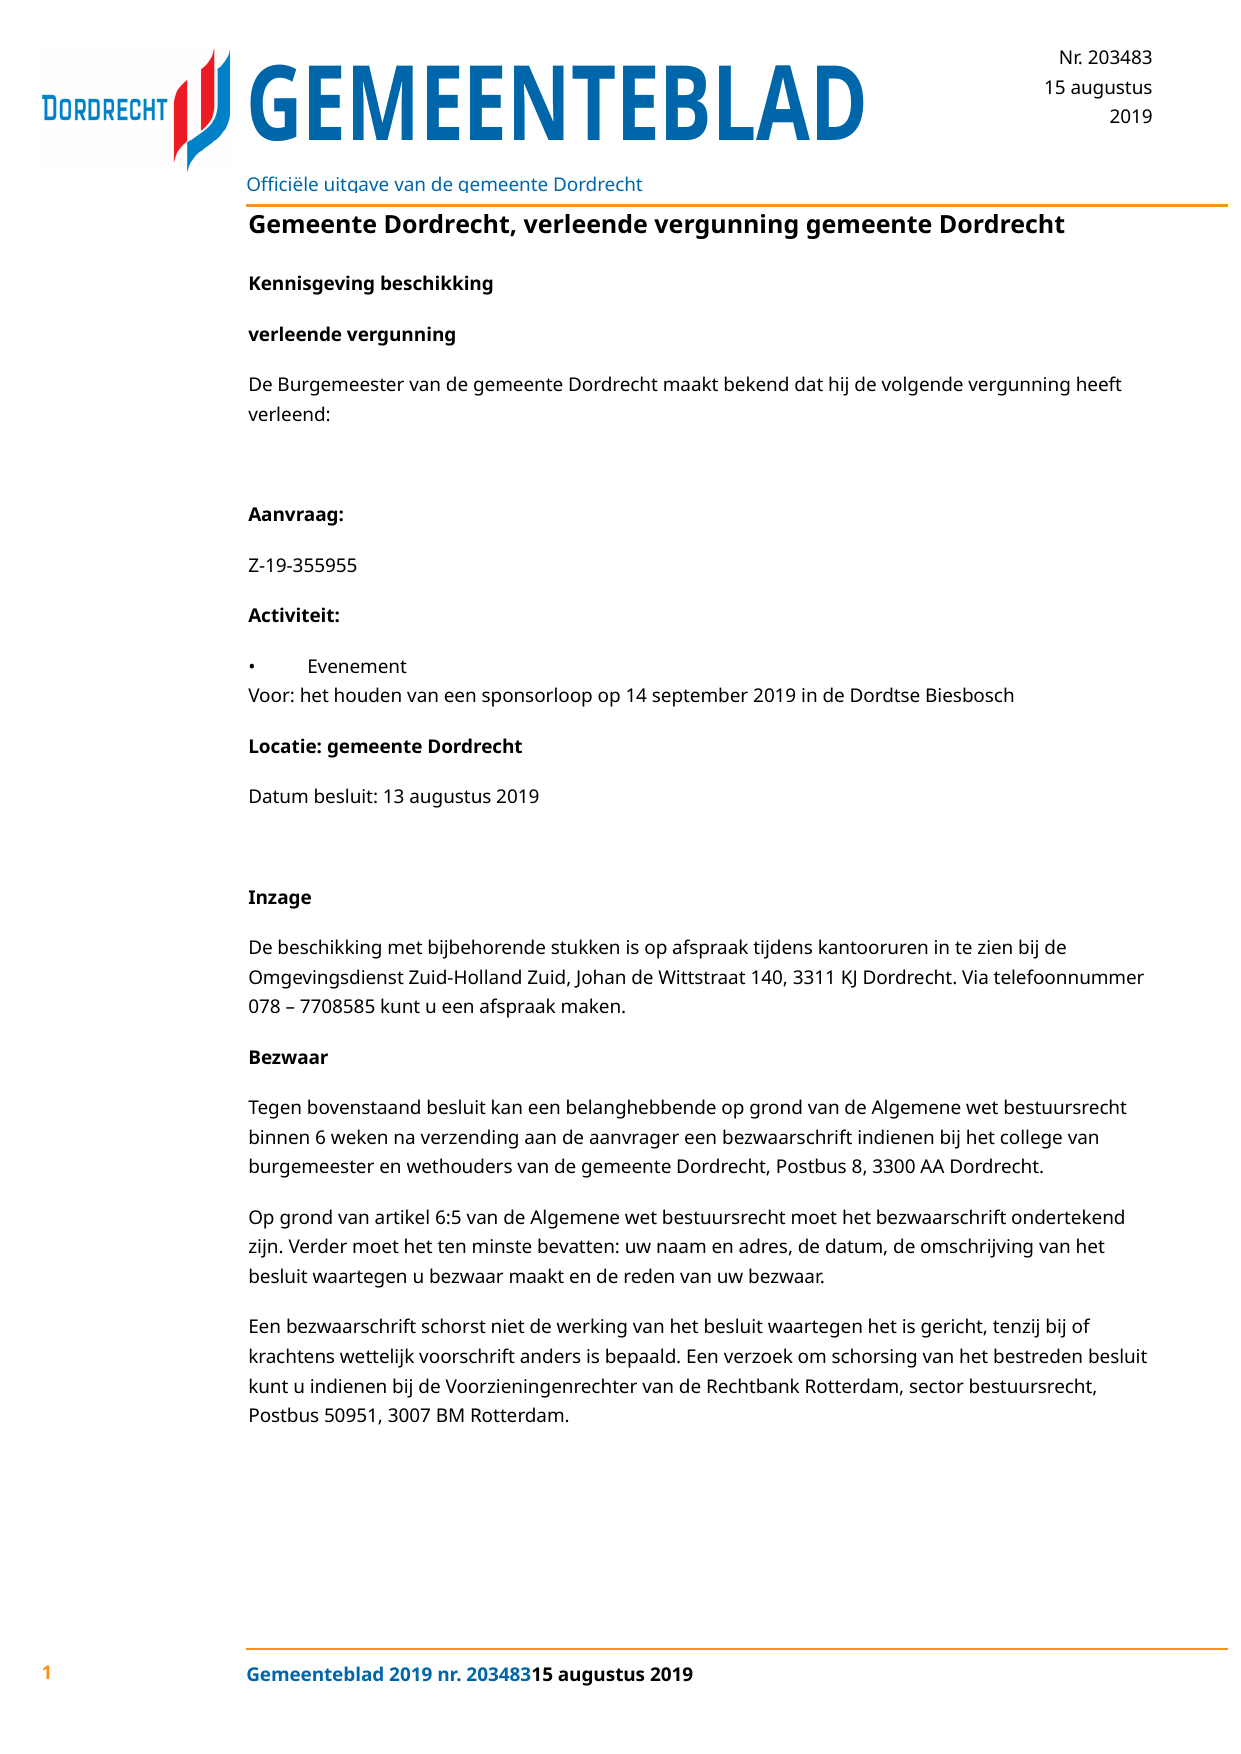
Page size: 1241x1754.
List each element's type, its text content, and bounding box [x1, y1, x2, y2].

text Datum besluit: 13 augustus 2019 [248, 783, 1152, 809]
text Tegen bovenstaand besluit kan een belanghebbende op grond van de Algemene wet bestuursrecht binnen 6 weken na verzending aan de aanvrager een bezwaarschrift indienen bij het college van burgemeester en wethouders van de gemeente Dordrecht, Postbus 8, 3300 AA Dordrecht. [248, 1094, 1152, 1179]
text De Burgemeester van de gemeente Dordrecht maakt bekend dat hij de volgende vergunning heeft verleend: [248, 371, 1152, 426]
picture [41, 47, 231, 172]
text Inzage [248, 884, 1152, 910]
text Activiteit: [248, 602, 1152, 628]
text Gemeente Dordrecht, verleende vergunning gemeente Dordrecht [248, 207, 1152, 241]
text Een bezwaarschrift schorst niet de werking van het besluit waartegen het is gericht, tenzij bij of krachtens wettelijk voorschrift anders is bepaald. Een verzoek om schorsing van het bestreden besluit kunt u indienen bij de Voorzieningenrechter van de Rechtbank Rotterdam, sector bestuursrecht, Postbus 50951, 3007 BM Rotterdam. [248, 1314, 1152, 1428]
text Locatie: gemeente Dordrecht [248, 733, 1152, 758]
text Kennisgeving beschikking [248, 270, 1152, 296]
text Bezwaar [248, 1044, 1152, 1070]
text Aanvraag: [248, 502, 1152, 527]
text De beschikking met bijbehorende stukken is op afspraak tijdens kantooruren in te zien bij de Omgevingsdienst Zuid-Holland Zuid, Johan de Wittstraat 140, 3311 KJ Dordrecht. Via telefoonnummer 078 – 7708585 kunt u een afspraak maken. [248, 934, 1152, 1019]
text Z-19-355955 [248, 552, 1152, 578]
text Op grond van artikel 6:5 van de Algemene wet bestuursrecht moet het bezwaarschrift ondertekend zijn. Verder moet het ten minste bevatten: uw naam en adres, de datum, de omschrijving van het besluit waartegen u bezwaar maakt en de reden van uw bezwaar. [248, 1204, 1152, 1289]
text verleende vergunning [248, 321, 1152, 346]
list Evenement [248, 653, 1152, 678]
text Voor: het houden van een sponsorloop op 14 september 2019 in de Dordtse Biesbosch [248, 682, 1152, 708]
